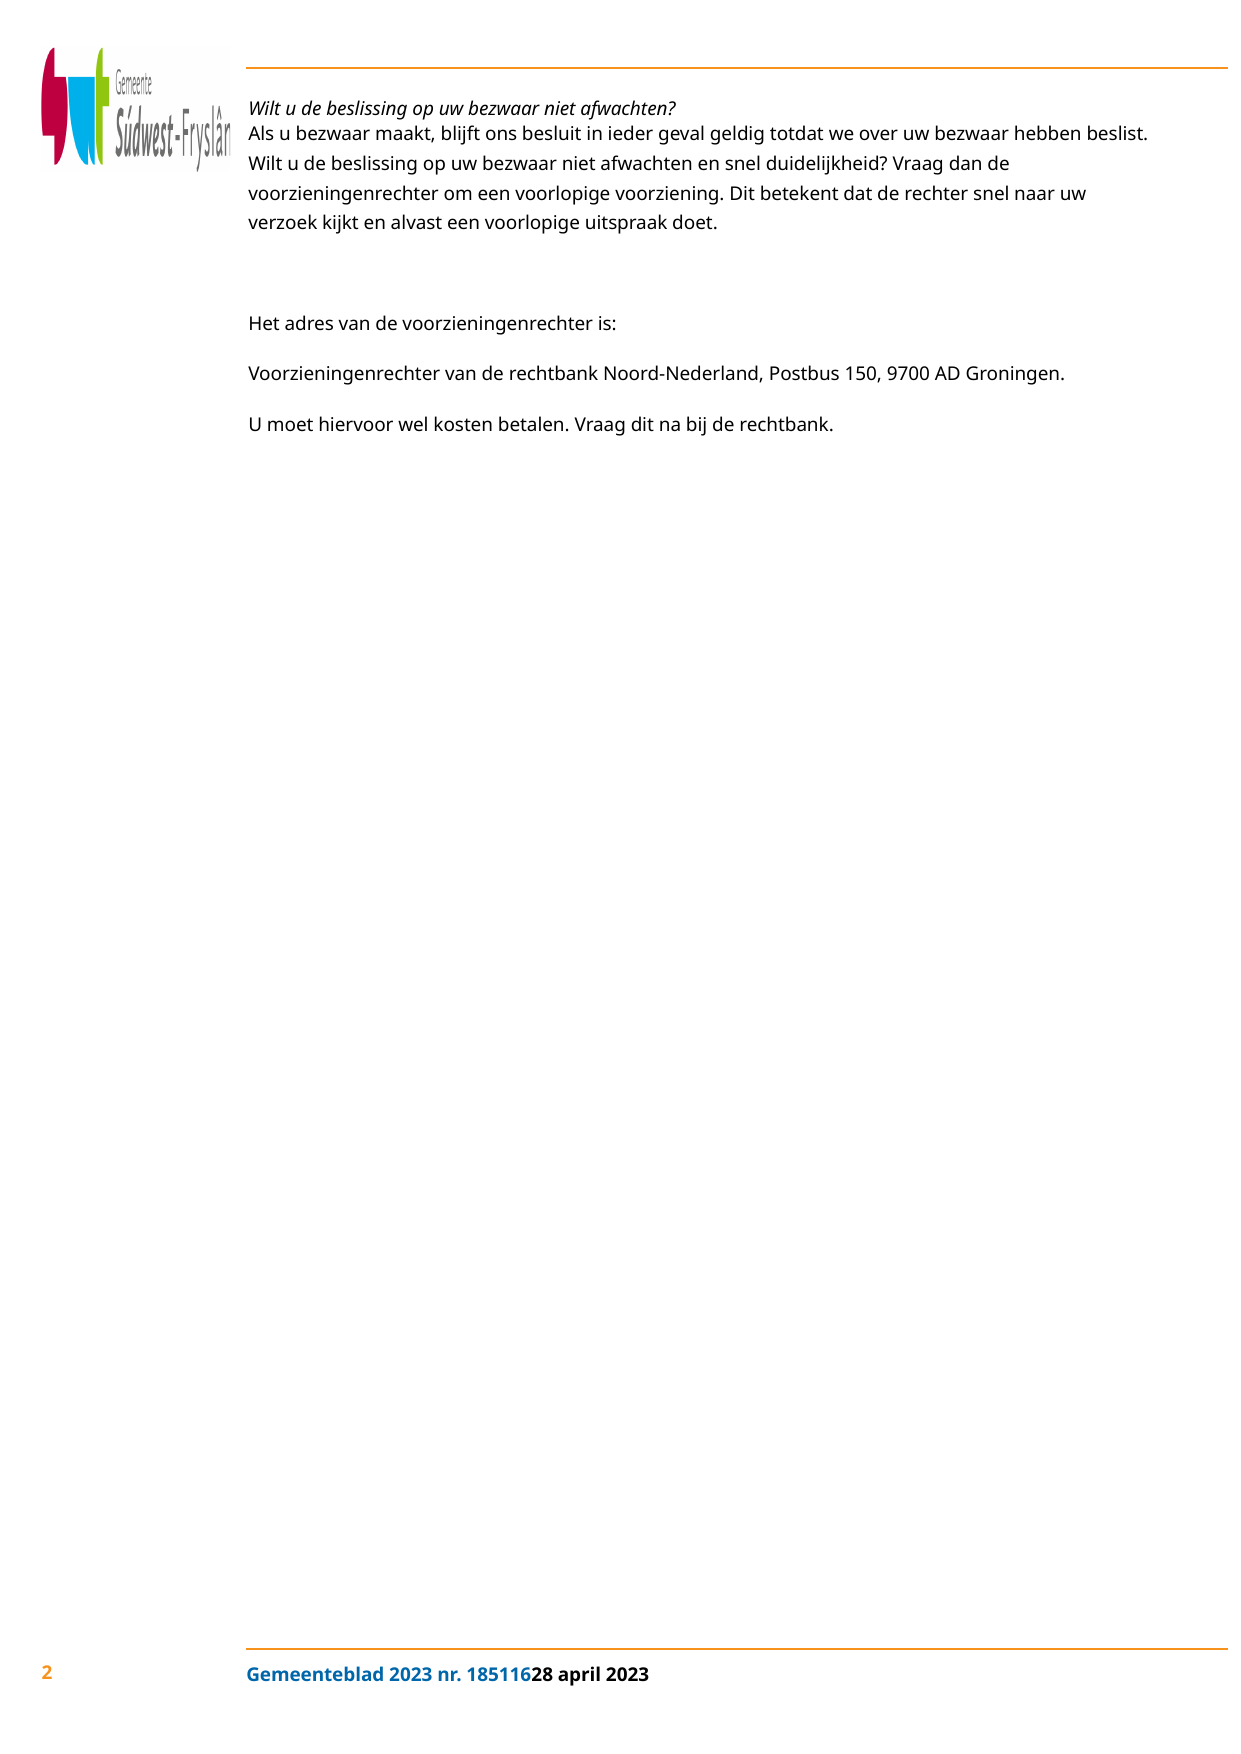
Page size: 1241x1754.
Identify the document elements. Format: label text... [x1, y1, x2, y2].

text U moet hiervoor wel kosten betalen. Vraag dit na bij de rechtbank. [248, 411, 1152, 437]
text Voorzieningenrechter van de rechtbank Noord-Nederland, Postbus 150, 9700 AD Groningen. [248, 361, 1152, 386]
text Het adres van de voorzieningenrechter is: [248, 310, 1152, 336]
text Wilt u de beslissing op uw bezwaar niet afwachten? [248, 95, 1152, 121]
picture [41, 47, 231, 172]
text Als u bezwaar maakt, blijft ons besluit in ieder geval geldig totdat we over uw bezwaar hebben beslist. Wilt u de beslissing op uw bezwaar niet afwachten en snel duidelijkheid? Vraag dan de voorzieningenrechter om een voorlopige voorziening. Dit betekent dat de rechter snel naar uw verzoek kijkt en alvast een voorlopige uitspraak doet. [248, 121, 1152, 235]
